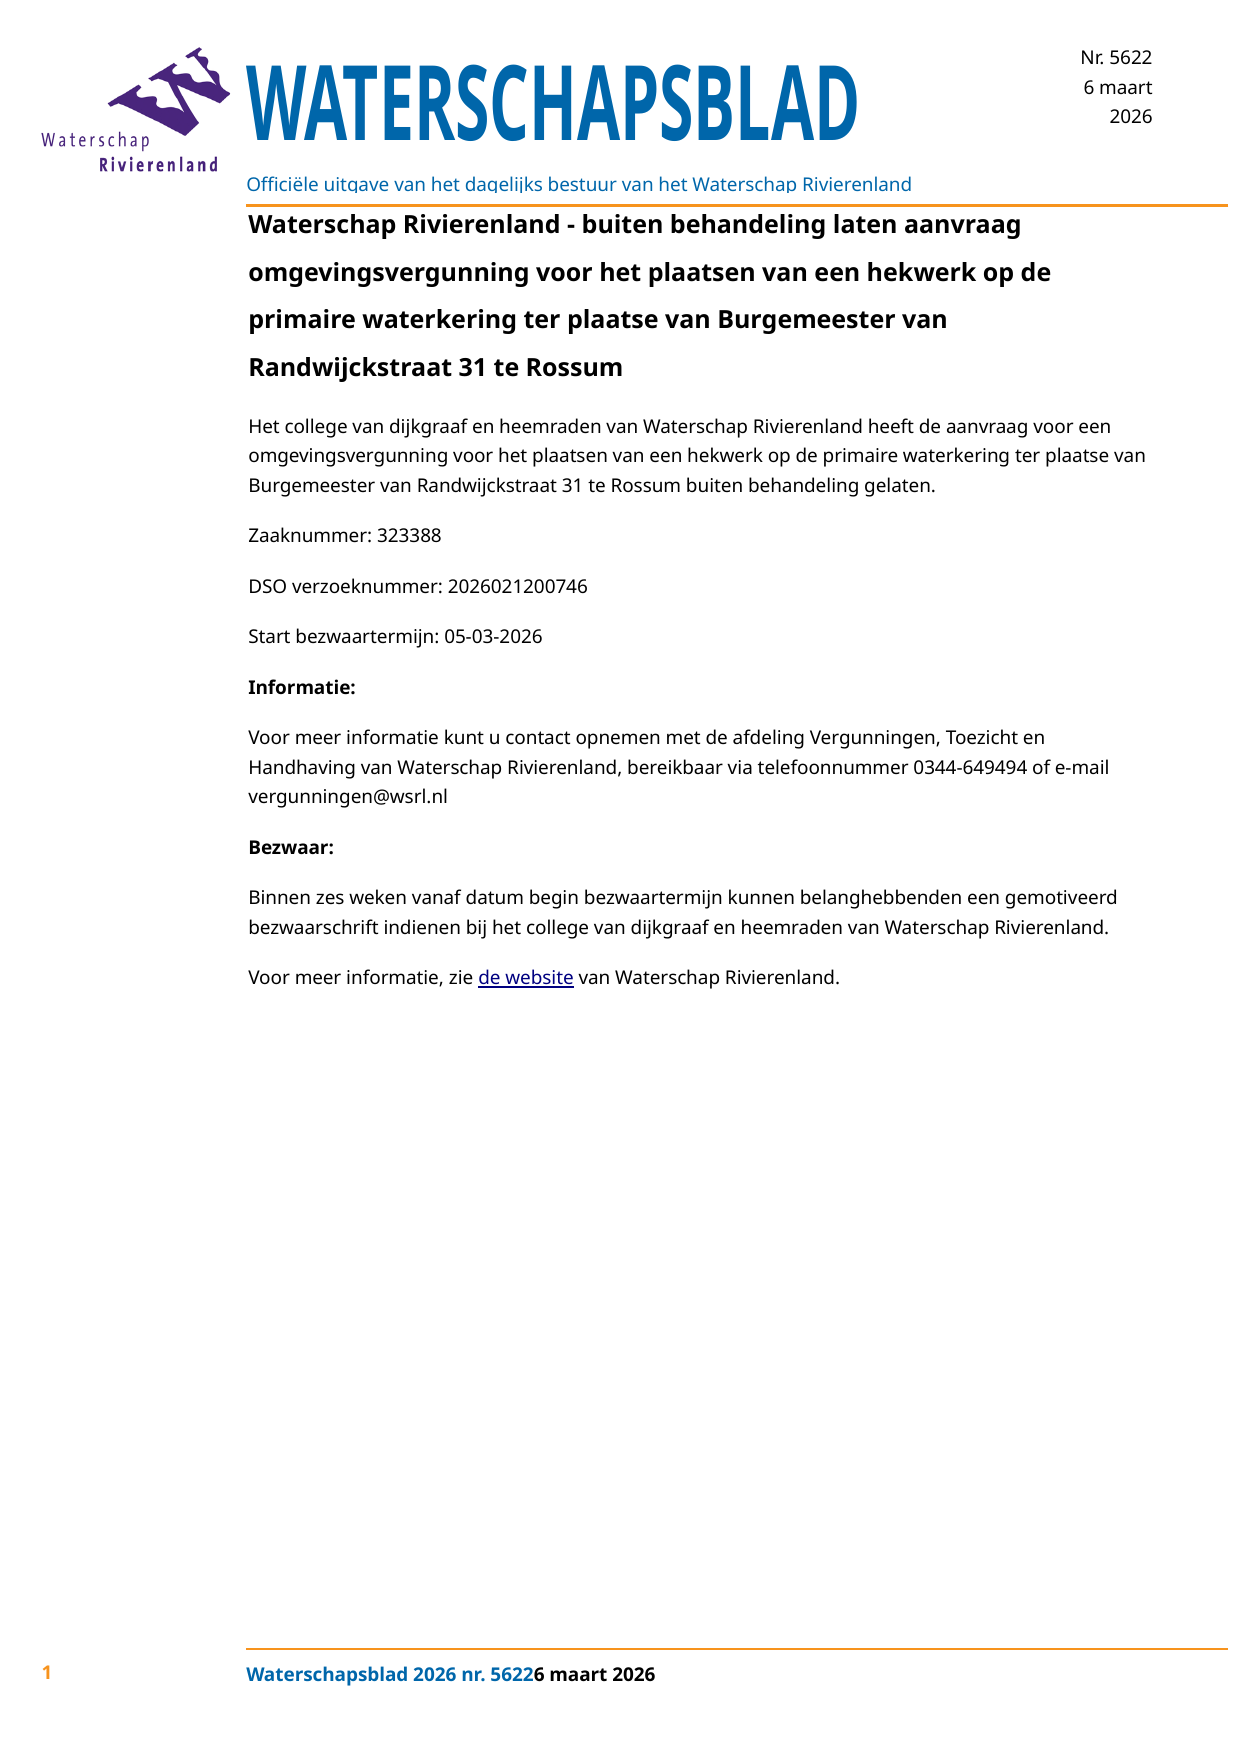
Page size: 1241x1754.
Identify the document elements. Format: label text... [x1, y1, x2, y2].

text Voor meer informatie kunt u contact opnemen met de afdeling Vergunningen, Toezicht en Handhaving van Waterschap Rivierenland, bereikbaar via telefoonnummer 0344-649494 of e-mail vergunningen@wsrl.nl [248, 724, 1152, 809]
text Informatie: [248, 674, 1152, 700]
text Zaaknummer: 323388 [248, 523, 1152, 548]
text Waterschap Rivierenland - buiten behandeling laten aanvraag omgevingsvergunning voor het plaatsen van een hekwerk op de primaire waterkering ter plaatse van Burgemeester van Randwijckstraat 31 te Rossum [248, 207, 1152, 384]
picture [41, 47, 231, 172]
text Binnen zes weken vanaf datum begin bezwaartermijn kunnen belanghebbenden een gemotiveerd bezwaarschrift indienen bij het college van dijkgraaf en heemraden van Waterschap Rivierenland. [248, 884, 1152, 940]
text Bezwaar: [248, 834, 1152, 860]
text Start bezwaartermijn: 05-03-2026 [248, 623, 1152, 649]
text Voor meer informatie, zie de website van Waterschap Rivierenland. [248, 964, 1152, 990]
text DSO verzoeknummer: 2026021200746 [248, 573, 1152, 599]
text Het college van dijkgraaf en heemraden van Waterschap Rivierenland heeft de aanvraag voor een omgevingsvergunning voor het plaatsen van een hekwerk op de primaire waterkering ter plaatse van Burgemeester van Randwijckstraat 31 te Rossum buiten behandeling gelaten. [248, 413, 1152, 498]
